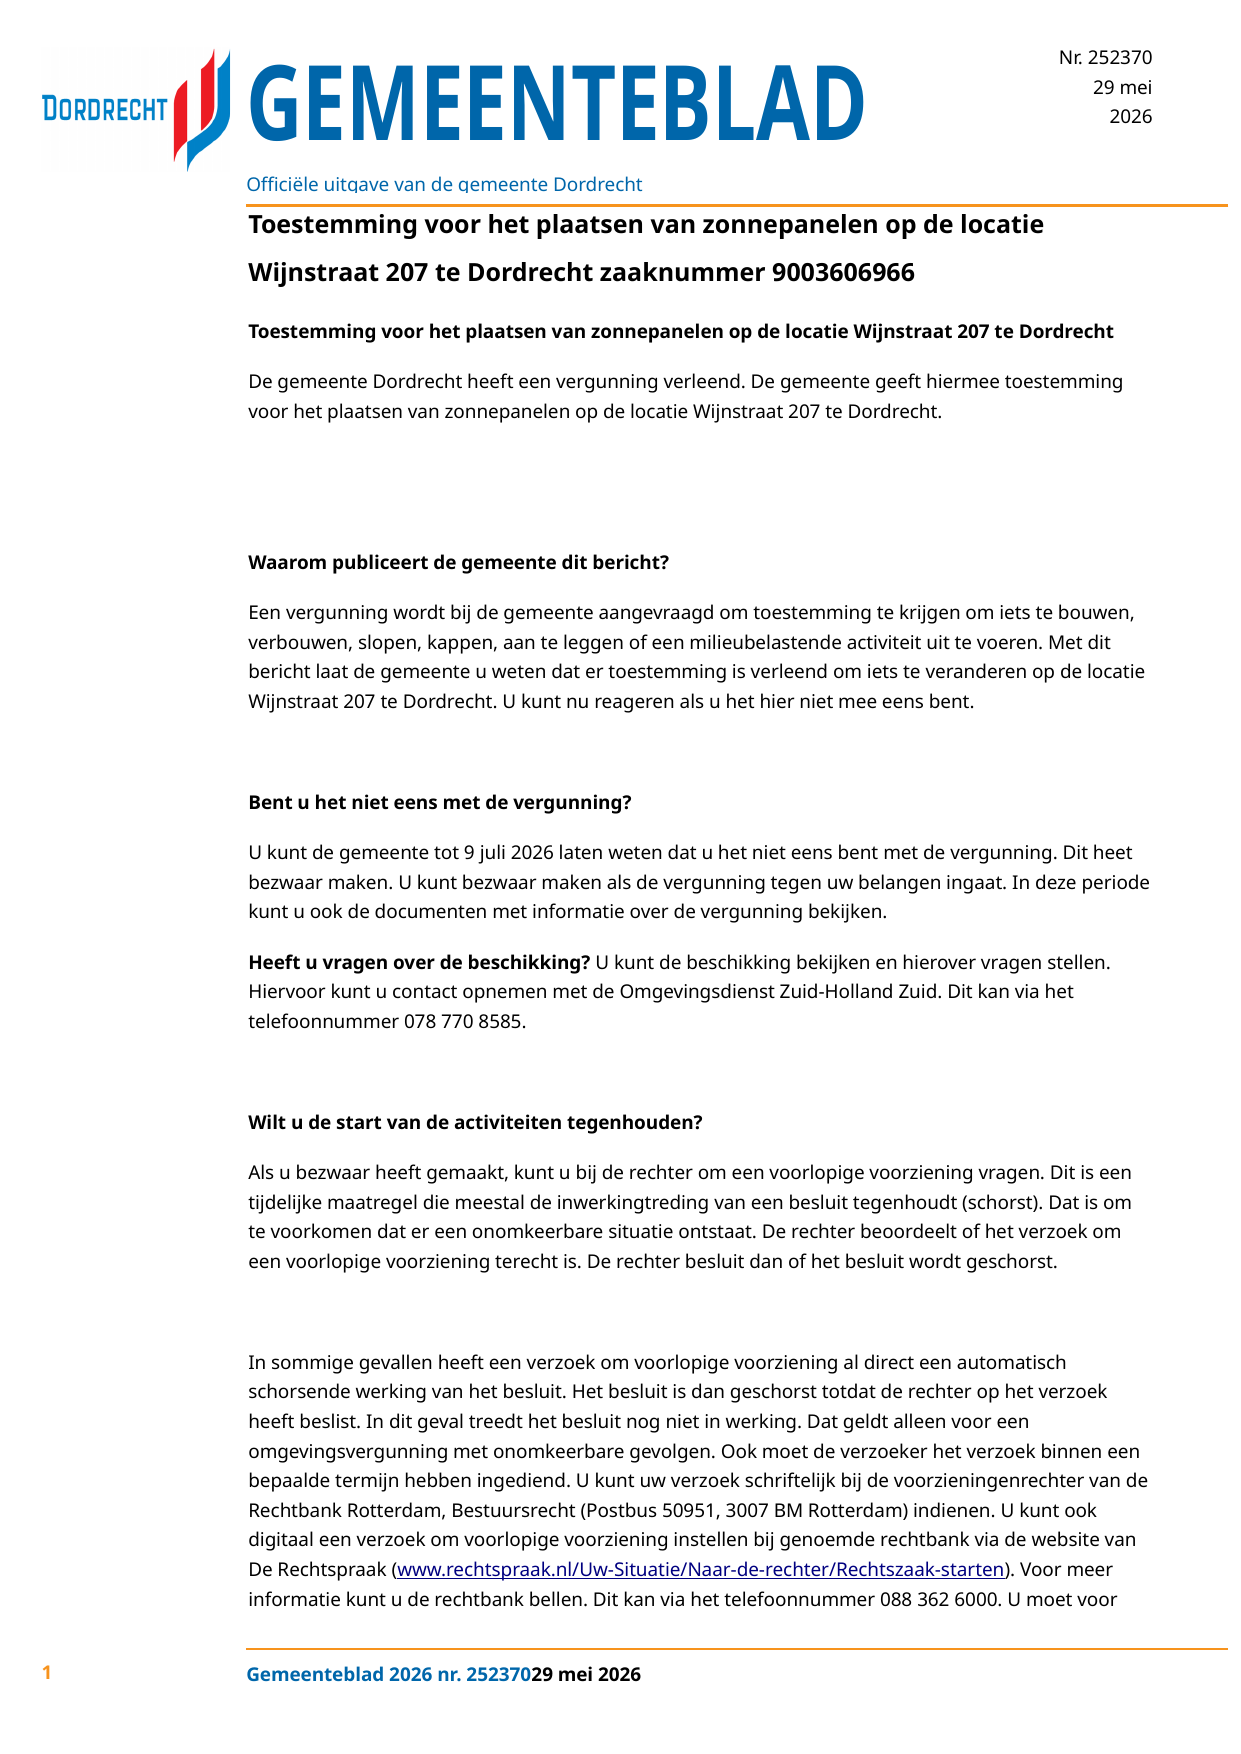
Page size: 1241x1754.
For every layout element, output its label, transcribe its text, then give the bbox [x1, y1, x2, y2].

text Waarom publiceert de gemeente dit bericht? [248, 549, 1152, 575]
text Toestemming voor het plaatsen van zonnepanelen op de locatie Wijnstraat 207 te Dordrecht [248, 318, 1152, 344]
text Toestemming voor het plaatsen van zonnepanelen op de locatie Wijnstraat 207 te Dordrecht zaaknummer 9003606966 [248, 207, 1152, 288]
text Bent u het niet eens met de vergunning? [248, 789, 1152, 815]
text Heeft u vragen over de beschikking? U kunt de beschikking bekijken en hierover vragen stellen. Hiervoor kunt u contact opnemen met de Omgevingsdienst Zuid-Holland Zuid. Dit kan via het telefoonnummer 078 770 8585. [248, 949, 1152, 1034]
text In sommige gevallen heeft een verzoek om voorlopige voorziening al direct een automatisch schorsende werking van het besluit. Het besluit is dan geschorst totdat de rechter op het verzoek heeft beslist. In dit geval treedt het besluit nog niet in werking. Dat geldt alleen voor een omgevingsvergunning met onomkeerbare gevolgen. Ook moet de verzoeker het verzoek binnen een bepaalde termijn hebben ingediend. U kunt uw verzoek schriftelijk bij de voorzieningenrechter van de Rechtbank Rotterdam, Bestuursrecht (Postbus 50951, 3007 BM Rotterdam) indienen. U kunt ook digitaal een verzoek om voorlopige voorziening instellen bij genoemde rechtbank via de website van De Rechtspraak (www.rechtspraak.nl/Uw-Situatie/Naar-de-rechter/Rechtszaak-starten). Voor meer informatie kunt u de rechtbank bellen. Dit kan via het telefoonnummer 088 362 6000. U moet voor [248, 1349, 1152, 1612]
text De gemeente Dordrecht heeft een vergunning verleend. De gemeente geeft hiermee toestemming voor het plaatsen van zonnepanelen op de locatie Wijnstraat 207 te Dordrecht. [248, 368, 1152, 424]
text Als u bezwaar heeft gemaakt, kunt u bij de rechter om een voorlopige voorziening vragen. Dit is een tijdelijke maatregel die meestal de inwerkingtreding van een besluit tegenhoudt (schorst). Dat is om te voorkomen dat er een onomkeerbare situatie ontstaat. De rechter beoordeelt of het verzoek om een voorlopige voorziening terecht is. De rechter besluit dan of het besluit wordt geschorst. [248, 1159, 1152, 1274]
text Een vergunning wordt bij de gemeente aangevraagd om toestemming te krijgen om iets te bouwen, verbouwen, slopen, kappen, aan te leggen of een milieubelastende activiteit uit te voeren. Met dit bericht laat de gemeente u weten dat er toestemming is verleend om iets te veranderen op de locatie Wijnstraat 207 te Dordrecht. U kunt nu reageren als u het hier niet mee eens bent. [248, 599, 1152, 714]
text Wilt u de start van de activiteiten tegenhouden? [248, 1109, 1152, 1135]
picture [41, 47, 231, 172]
text U kunt de gemeente tot 9 juli 2026 laten weten dat u het niet eens bent met de vergunning. Dit heet bezwaar maken. U kunt bezwaar maken als de vergunning tegen uw belangen ingaat. In deze periode kunt u ook de documenten met informatie over de vergunning bekijken. [248, 839, 1152, 924]
